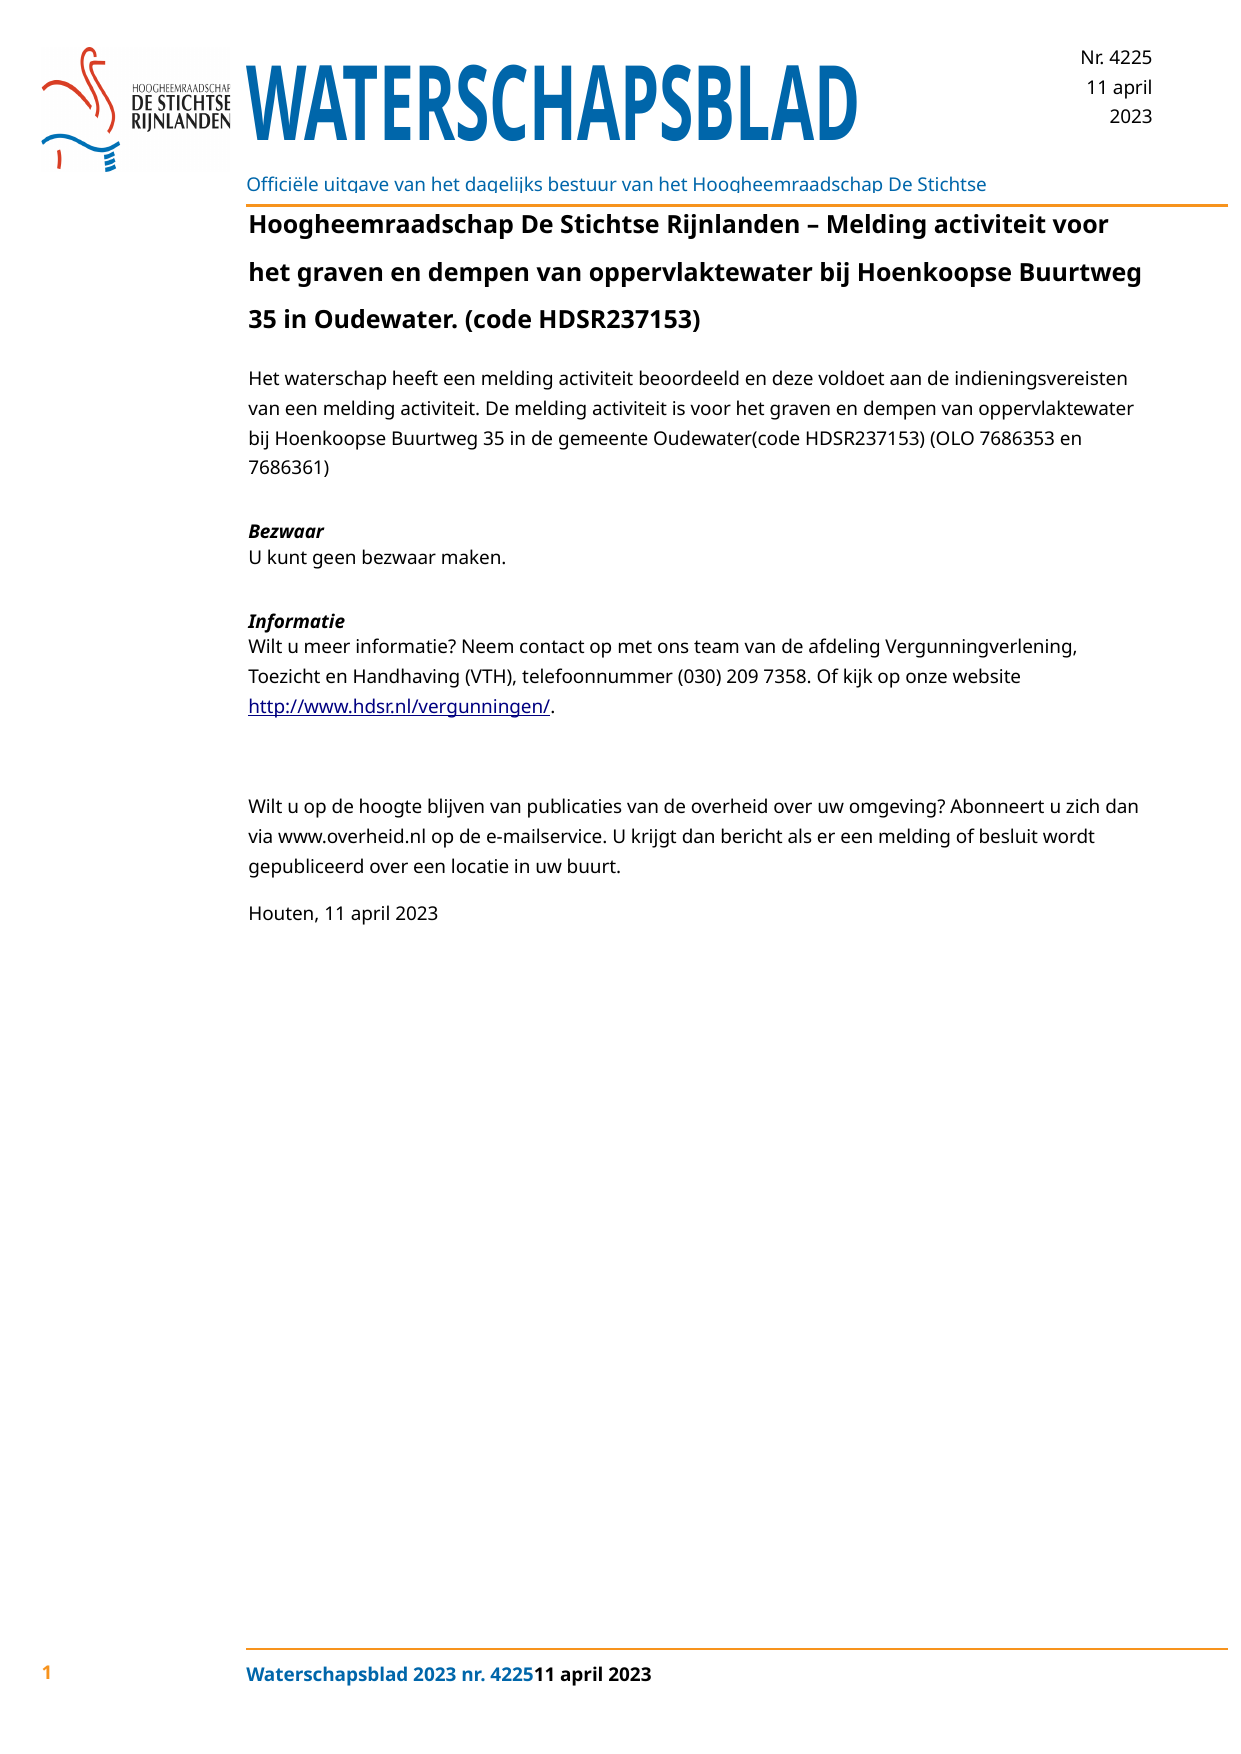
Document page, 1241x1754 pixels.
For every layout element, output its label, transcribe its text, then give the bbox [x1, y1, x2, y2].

text Wilt u op de hoogte blijven van publicaties van de overheid over uw omgeving? Abonneert u zich dan via www.overheid.nl op de e-mailservice. U krijgt dan bericht als er een melding of besluit wordt gepubliceerd over een locatie in uw buurt. [248, 794, 1152, 878]
text U kunt geen bezwaar maken. [248, 544, 1152, 570]
text Houten, 11 april 2023 [248, 901, 1152, 926]
text Hoogheemraadschap De Stichtse Rijnlanden – Melding activiteit voor het graven en dempen van oppervlaktewater bij Hoenkoopse Buurtweg 35 in Oudewater. (code HDSR237153) [248, 207, 1152, 336]
text Het waterschap heeft een melding activiteit beoordeeld en deze voldoet aan de indieningsvereisten van een melding activiteit. De melding activiteit is voor het graven en dempen van oppervlaktewater bij Hoenkoopse Buurtweg 35 in de gemeente Oudewater(code HDSR237153) (OLO 7686353 en 7686361) [248, 366, 1152, 480]
text Informatie [248, 608, 1152, 634]
picture [41, 47, 231, 172]
text Bezwaar [248, 518, 1152, 544]
text Wilt u meer informatie? Neem contact op met ons team van de afdeling Vergunningverlening, Toezicht en Handhaving (VTH), telefoonnummer (030) 209 7358. Of kijk op onze website http://www.hdsr.nl/vergunningen/. [248, 634, 1152, 718]
